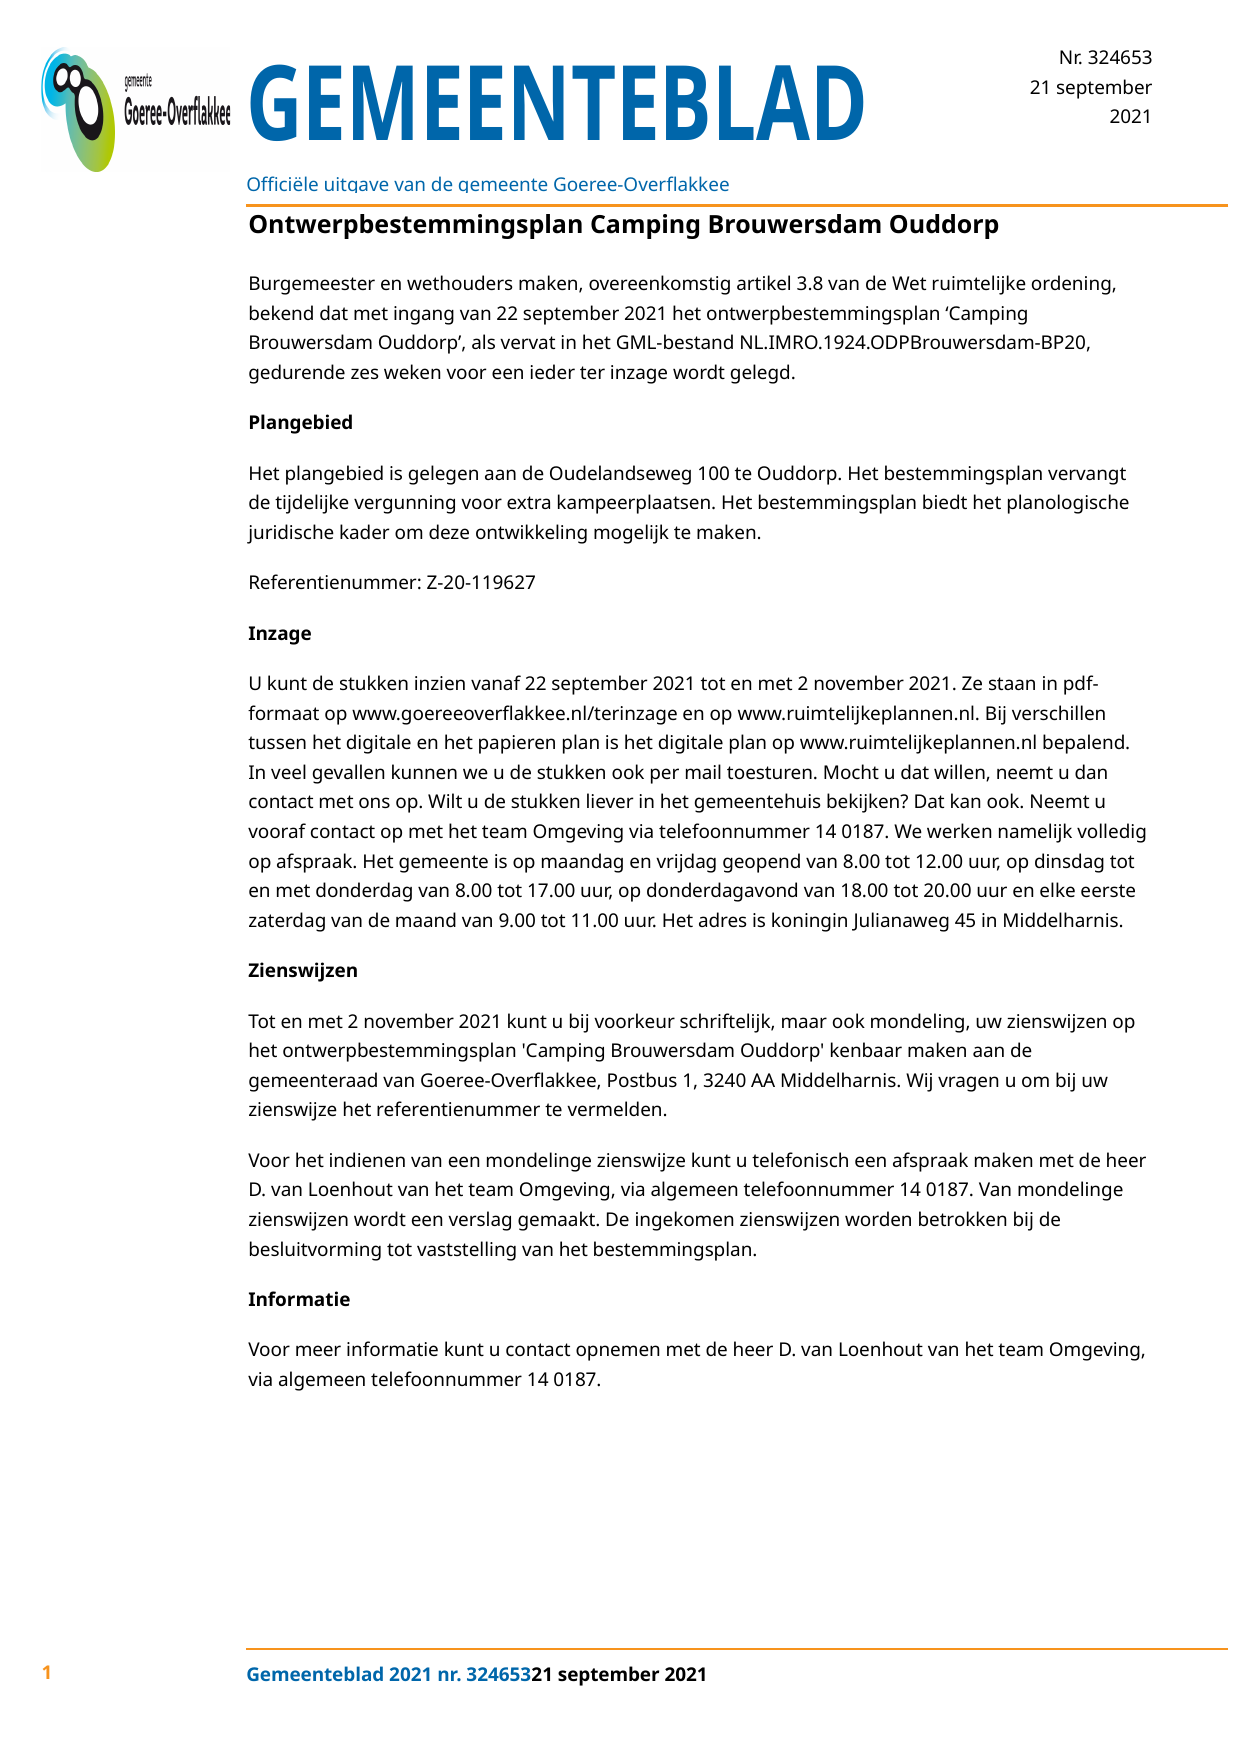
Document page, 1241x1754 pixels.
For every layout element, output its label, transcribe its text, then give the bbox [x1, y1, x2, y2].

text Voor het indienen van een mondelinge zienswijze kunt u telefonisch een afspraak maken met de heer D. van Loenhout van het team Omgeving, via algemeen telefoonnummer 14 0187. Van mondelinge zienswijzen wordt een verslag gemaakt. De ingekomen zienswijzen worden betrokken bij de besluitvorming tot vaststelling van het bestemmingsplan. [248, 1147, 1152, 1261]
text Tot en met 2 november 2021 kunt u bij voorkeur schriftelijk, maar ook mondeling, uw zienswijzen op het ontwerpbestemmingsplan 'Camping Brouwersdam Ouddorp' kenbaar maken aan de gemeenteraad van Goeree-Overflakkee, Postbus 1, 3240 AA Middelharnis. Wij vragen u om bij uw zienswijze het referentienummer te vermelden. [248, 1008, 1152, 1122]
text Het plangebied is gelegen aan de Oudelandseweg 100 te Ouddorp. Het bestemmingsplan vervangt de tijdelijke vergunning voor extra kampeerplaatsen. Het bestemmingsplan biedt het planologische juridische kader om deze ontwikkeling mogelijk te maken. [248, 460, 1152, 545]
text Zienswijzen [248, 957, 1152, 983]
text Burgemeester en wethouders maken, overeenkomstig artikel 3.8 van de Wet ruimtelijke ordening, bekend dat met ingang van 22 september 2021 het ontwerpbestemmingsplan ‘Camping Brouwersdam Ouddorp’, als vervat in het GML-bestand NL.IMRO.1924.ODPBrouwersdam-BP20, gedurende zes weken voor een ieder ter inzage wordt gelegd. [248, 270, 1152, 385]
text U kunt de stukken inzien vanaf 22 september 2021 tot en met 2 november 2021. Ze staan in pdf-formaat op www.goereeoverflakkee.nl/terinzage en op www.ruimtelijkeplannen.nl. Bij verschillen tussen het digitale en het papieren plan is het digitale plan op www.ruimtelijkeplannen.nl bepalend. In veel gevallen kunnen we u de stukken ook per mail toesturen. Mocht u dat willen, neemt u dan contact met ons op. Wilt u de stukken liever in het gemeentehuis bekijken? Dat kan ook. Neemt u vooraf contact op met het team Omgeving via telefoonnummer 14 0187. We werken namelijk volledig op afspraak. Het gemeente is op maandag en vrijdag geopend van 8.00 tot 12.00 uur, op dinsdag tot en met donderdag van 8.00 tot 17.00 uur, op donderdagavond van 18.00 tot 20.00 uur en elke eerste zaterdag van de maand van 9.00 tot 11.00 uur. Het adres is koningin Julianaweg 45 in Middelharnis. [248, 670, 1152, 933]
text Informatie [248, 1286, 1152, 1312]
text Ontwerpbestemmingsplan Camping Brouwersdam Ouddorp [248, 207, 1152, 241]
text Plangebied [248, 409, 1152, 435]
text Inzage [248, 620, 1152, 646]
text Voor meer informatie kunt u contact opnemen met de heer D. van Loenhout van het team Omgeving, via algemeen telefoonnummer 14 0187. [248, 1337, 1152, 1392]
picture [41, 47, 231, 172]
text Referentienummer: Z-20-119627 [248, 569, 1152, 595]
